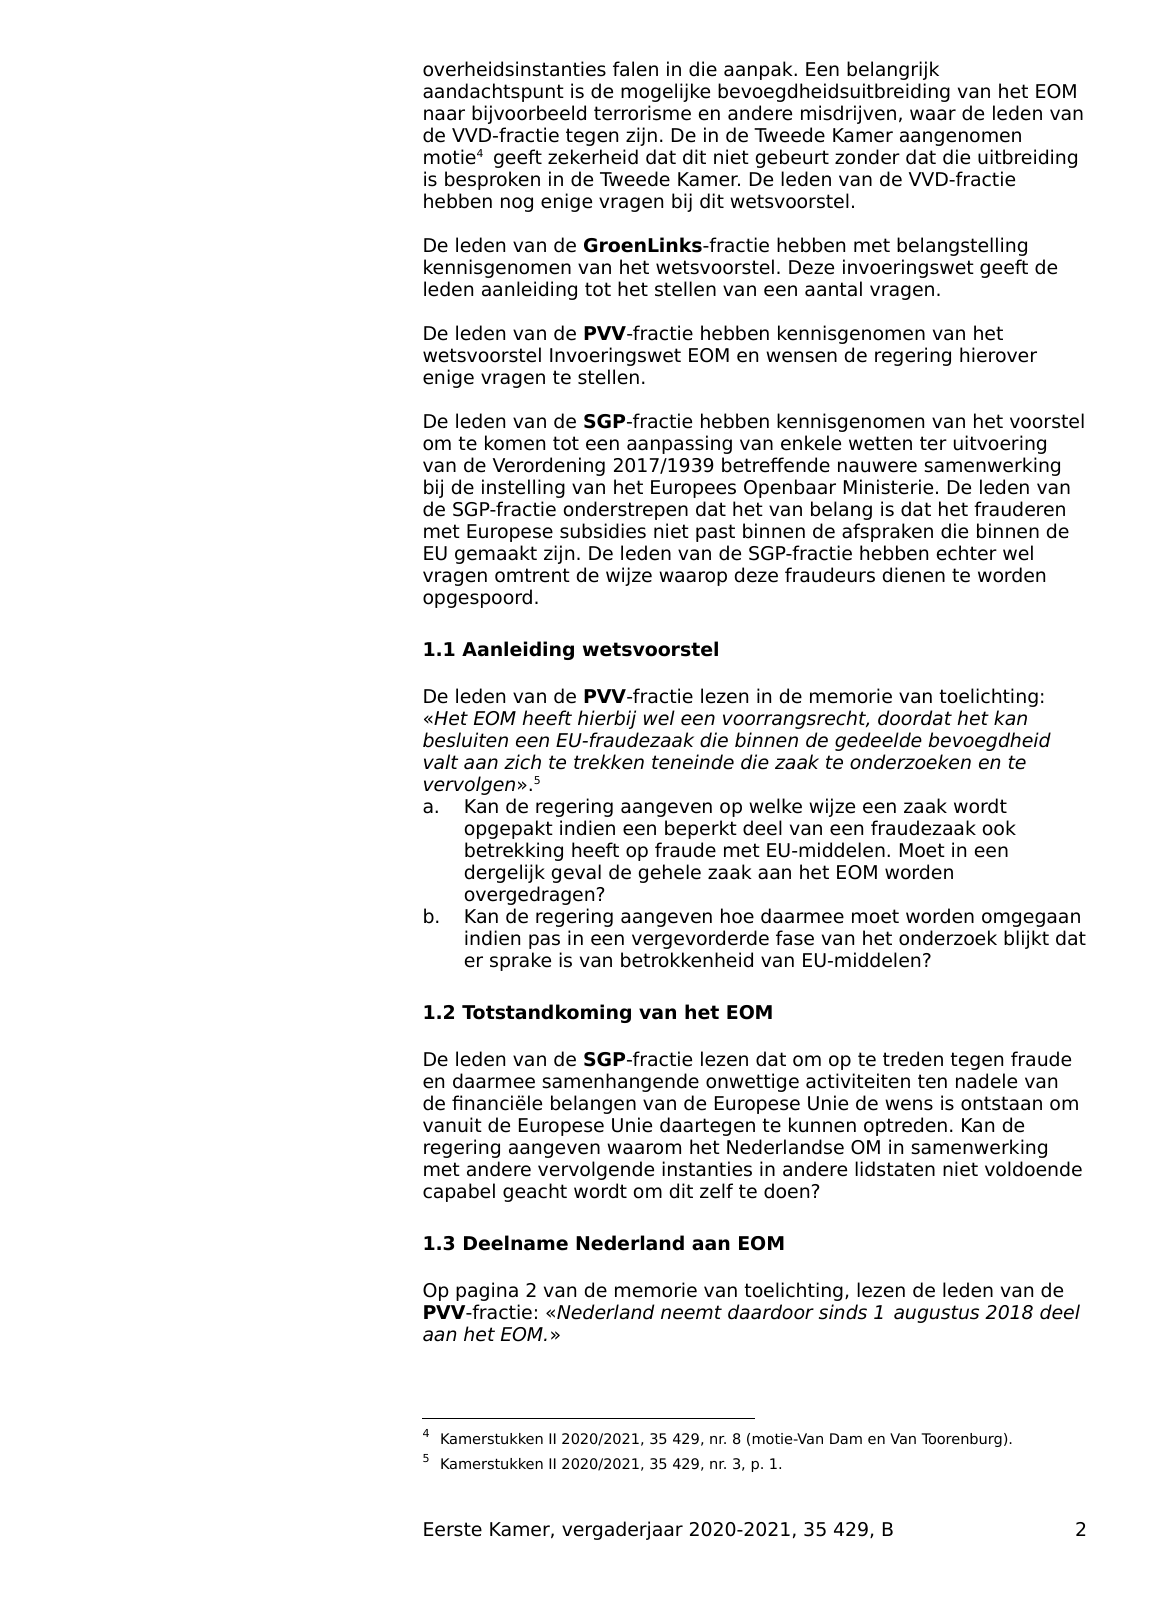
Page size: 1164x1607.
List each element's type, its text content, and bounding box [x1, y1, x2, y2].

text De leden van de PVV-fractie lezen in de memorie van toelichting: «Het EOM heeft hierbij wel een voorrangsrecht, doordat het kan besluiten een EU-fraudezaak die binnen de gedeelde bevoegdheid valt aan zich te trekken teneinde die zaak te onderzoeken en te vervolgen». [422, 686, 1087, 796]
text Op pagina 2 van de memorie van toelichting, lezen de leden van de PVV-fractie: «Nederland neemt daardoor sinds 1 augustus 2018 deel aan het EOM.» [422, 1280, 1087, 1346]
text De leden van de PVV-fractie hebben kennisgenomen van het wetsvoorstel Invoeringswet EOM en wensen de regering hierover enige vragen te stellen. [422, 323, 1087, 389]
subtitle 1.3 Deelname Nederland aan EOM [422, 1233, 1087, 1255]
text b. Kan de regering aangeven hoe daarmee moet worden omgegaan indien pas in een vergevorderde fase van het onderzoek blijkt dat er sprake is van betrokkenheid van EU-middelen? [422, 906, 1087, 972]
subtitle 1.2 Totstandkoming van het EOM [422, 1002, 1087, 1024]
subtitle 1.1 Aanleiding wetsvoorstel [422, 639, 1087, 661]
text De leden van de GroenLinks-fractie hebben met belangstelling kennisgenomen van het wetsvoorstel. Deze invoeringswet geeft de leden aanleiding tot het stellen van een aantal vragen. [422, 235, 1087, 301]
text Kamerstukken II 2020/2021, 35 429, nr. 8 (motie-Van Dam en Van Toorenburg). [422, 1427, 1087, 1449]
text a. Kan de regering aangeven op welke wijze een zaak wordt opgepakt indien een beperkt deel van een fraudezaak ook betrekking heeft op fraude met EU-middelen. Moet in een dergelijk geval de gehele zaak aan het EOM worden overgedragen? [422, 796, 1087, 906]
text De leden van de SGP-fractie hebben kennisgenomen van het voorstel om te komen tot een aanpassing van enkele wetten ter uitvoering van de Verordening 2017/1939 betreffende nauwere samenwerking bij de instelling van het Europees Openbaar Ministerie. De leden van de SGP-fractie onderstrepen dat het van belang is dat het frauderen met Europese subsidies niet past binnen de afspraken die binnen de EU gemaakt zijn. De leden van de SGP-fractie hebben echter wel vragen omtrent de wijze waarop deze fraudeurs dienen te worden opgespoord. [422, 411, 1087, 609]
text Kamerstukken II 2020/2021, 35 429, nr. 3, p. 1. [422, 1452, 1087, 1474]
text overheidsinstanties falen in die aanpak. Een belangrijk aandachtspunt is de mogelijke bevoegdheidsuitbreiding van het EOM naar bijvoorbeeld terrorisme en andere misdrijven, waar de leden van de VVD-fractie tegen zijn. De in de Tweede Kamer aangenomen motie geeft zekerheid dat dit niet gebeurt zonder dat die uitbreiding is besproken in de Tweede Kamer. De leden van de VVD-fractie hebben nog enige vragen bij dit wetsvoorstel. [422, 59, 1087, 213]
text De leden van de SGP-fractie lezen dat om op te treden tegen fraude en daarmee samenhangende onwettige activiteiten ten nadele van de financiële belangen van de Europese Unie de wens is ontstaan om vanuit de Europese Unie daartegen te kunnen optreden. Kan de regering aangeven waarom het Nederlandse OM in samenwerking met andere vervolgende instanties in andere lidstaten niet voldoende capabel geacht wordt om dit zelf te doen? [422, 1049, 1087, 1203]
